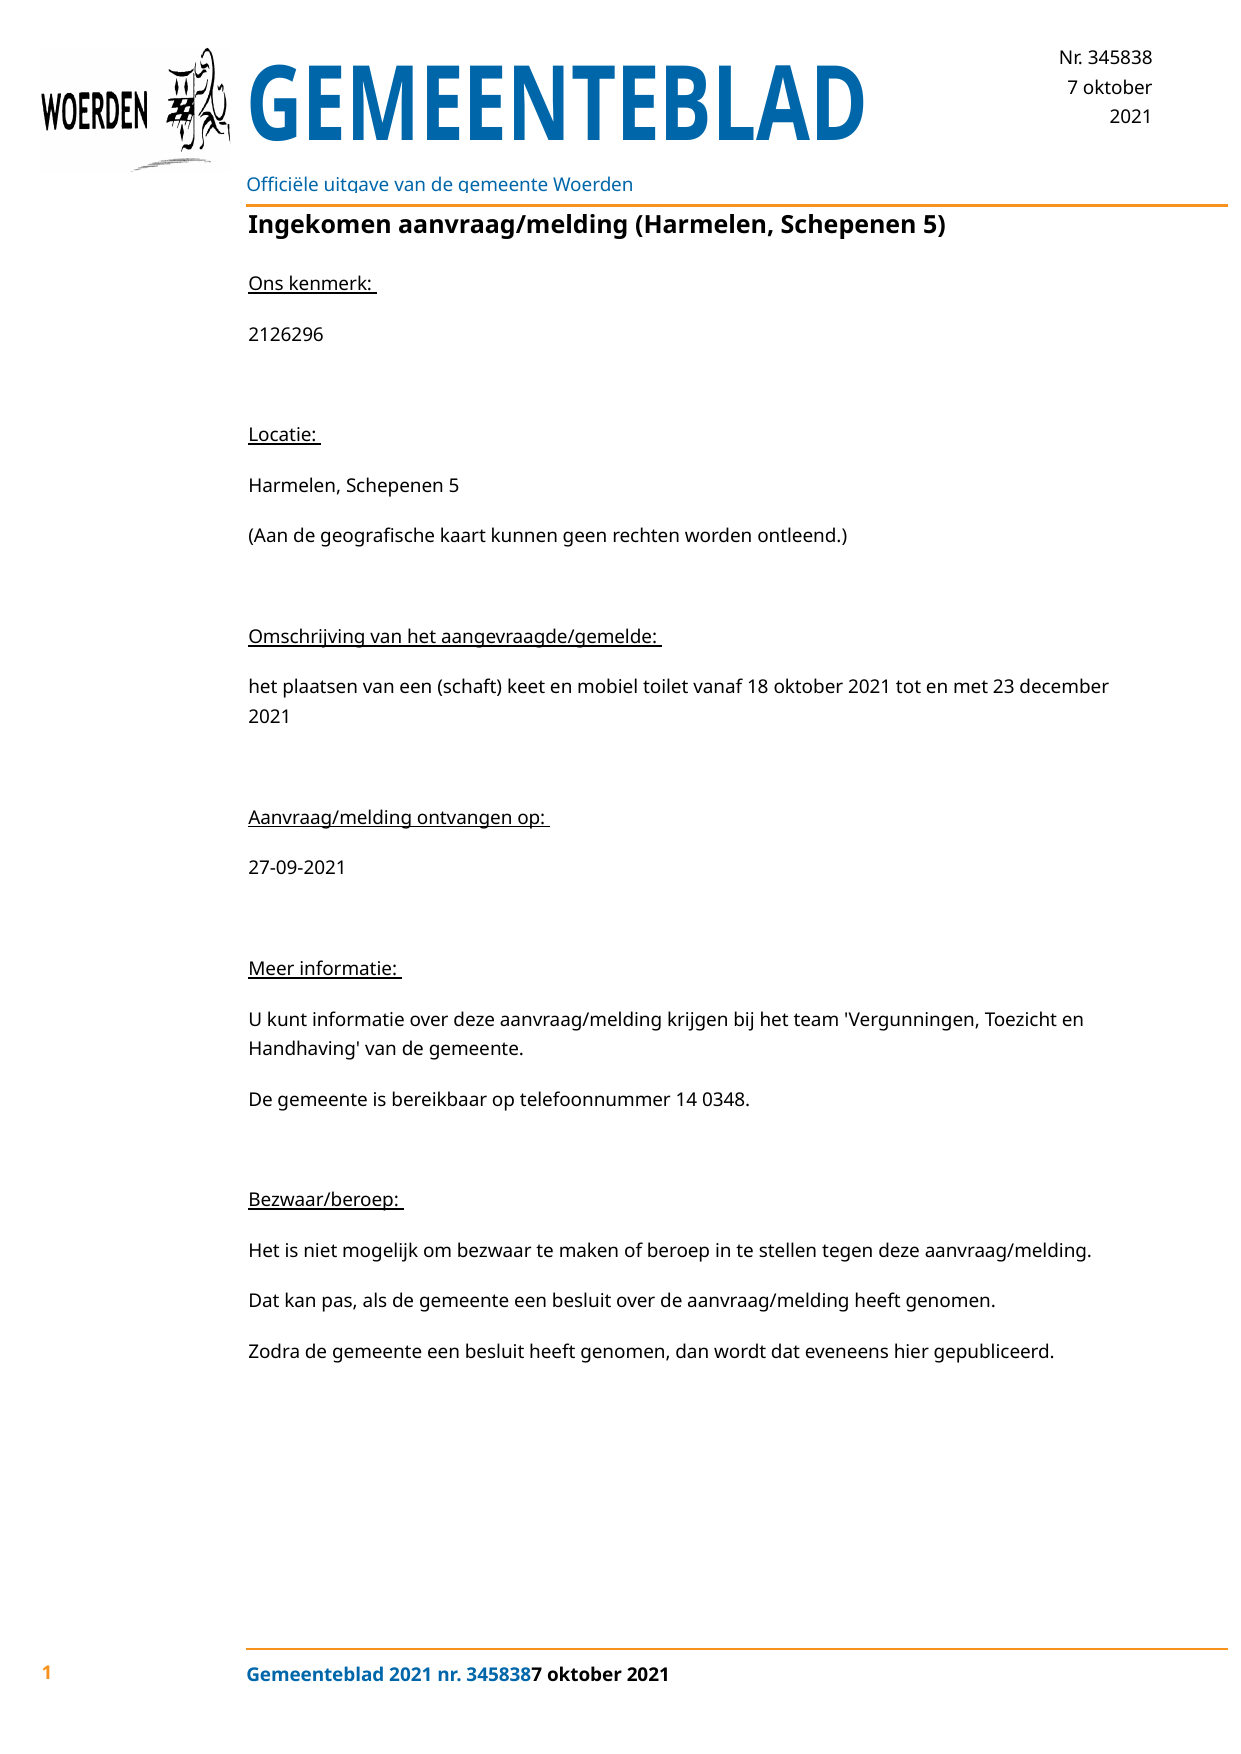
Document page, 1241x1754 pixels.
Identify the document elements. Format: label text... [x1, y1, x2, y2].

text Ingekomen aanvraag/melding (Harmelen, Schepenen 5) [248, 207, 1152, 241]
text Harmelen, Schepenen 5 [248, 472, 1152, 498]
text Het is niet mogelijk om bezwaar te maken of beroep in te stellen tegen deze aanvraag/melding. [248, 1237, 1152, 1263]
text Ons kenmerk: [248, 270, 1152, 296]
text Dat kan pas, als de gemeente een besluit over de aanvraag/melding heeft genomen. [248, 1287, 1152, 1313]
text De gemeente is bereikbaar op telefoonnummer 14 0348. [248, 1086, 1152, 1111]
text Zodra de gemeente een besluit heeft genomen, dan wordt dat eveneens hier gepubliceerd. [248, 1338, 1152, 1363]
text U kunt informatie over deze aanvraag/melding krijgen bij het team 'Vergunningen, Toezicht en Handhaving' van de gemeente. [248, 1006, 1152, 1061]
text 27-09-2021 [248, 854, 1152, 880]
text Omschrijving van het aangevraagde/gemelde: [248, 623, 1152, 649]
text het plaatsen van een (schaft) keet en mobiel toilet vanaf 18 oktober 2021 tot en met 23 december 2021 [248, 674, 1152, 729]
picture [41, 47, 231, 172]
text Locatie: [248, 422, 1152, 447]
text 2126296 [248, 321, 1152, 346]
text Bezwaar/beroep: [248, 1187, 1152, 1212]
text Aanvraag/melding ontvangen op: [248, 804, 1152, 830]
text (Aan de geografische kaart kunnen geen rechten worden ontleend.) [248, 522, 1152, 548]
text Meer informatie: [248, 955, 1152, 981]
